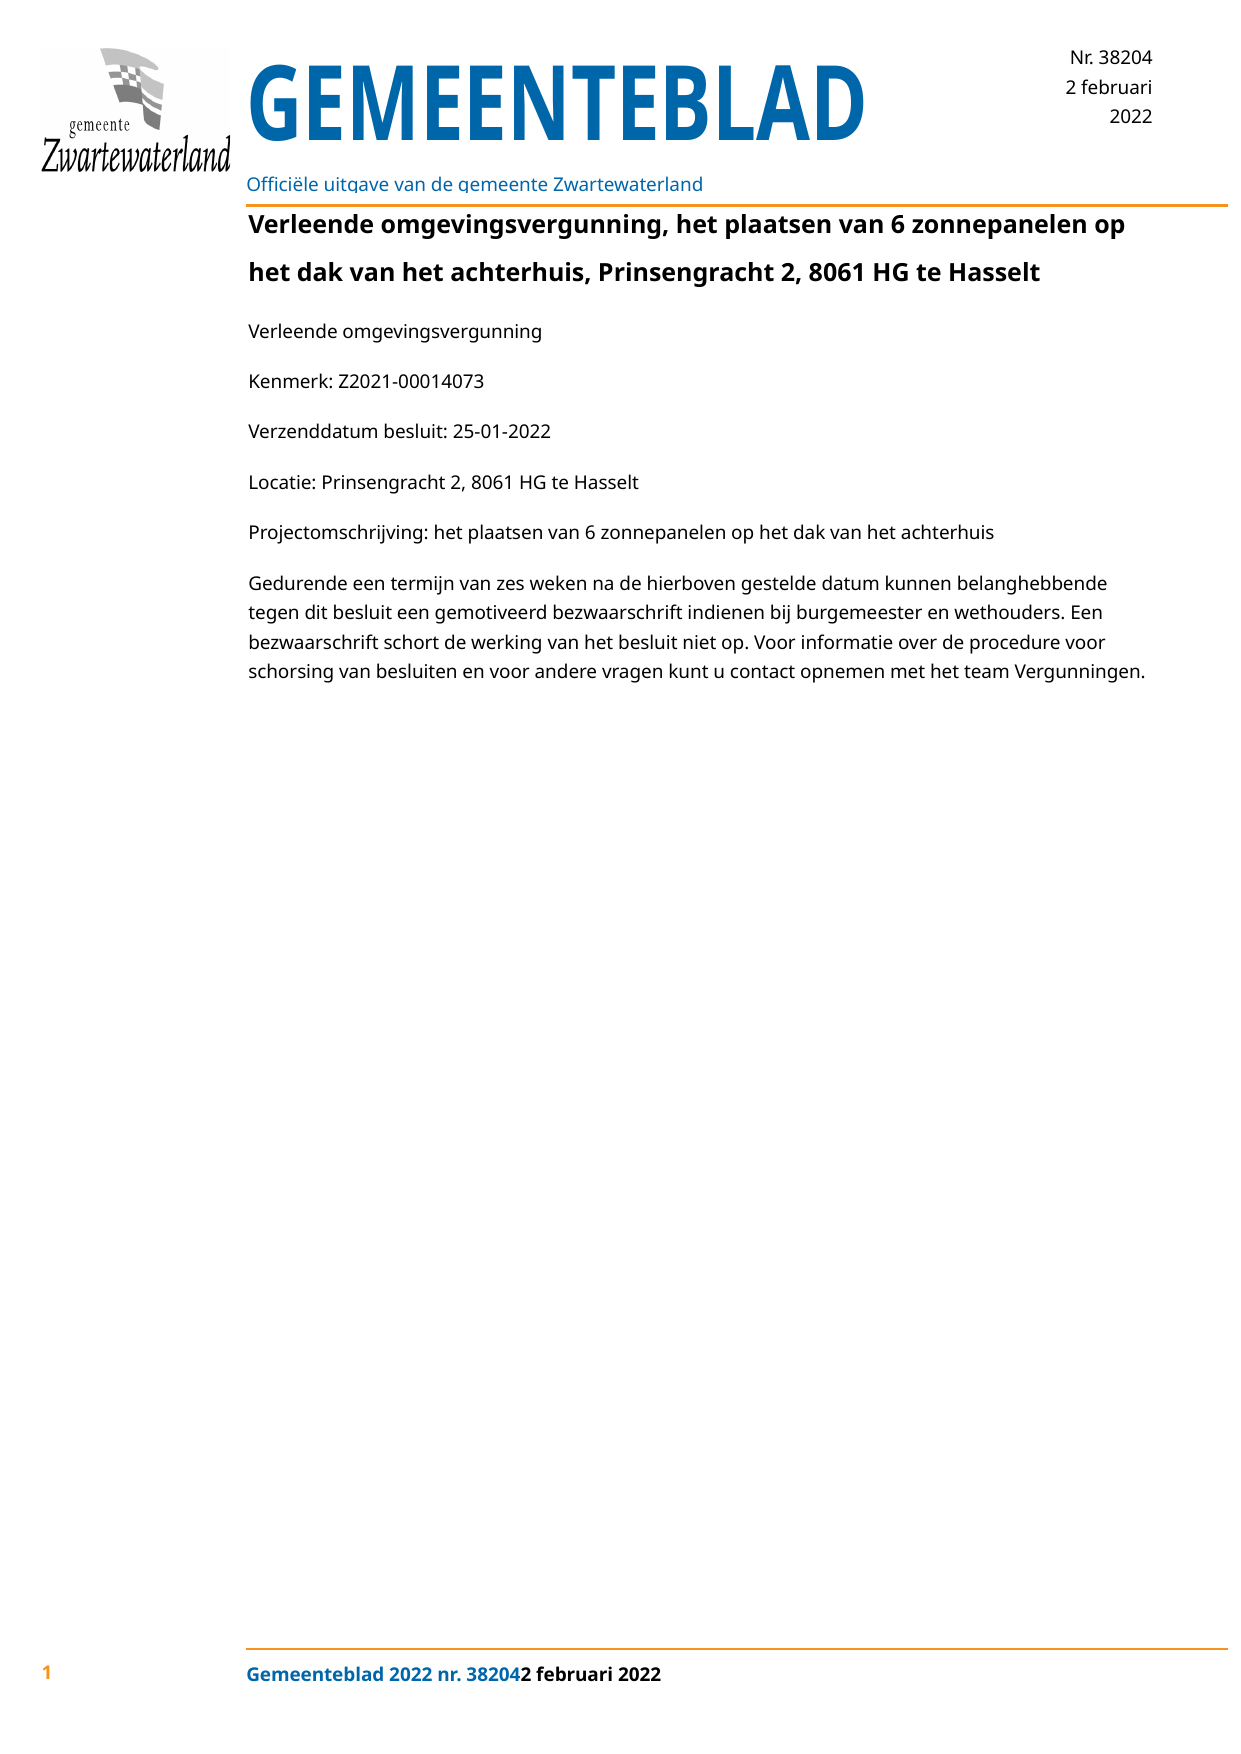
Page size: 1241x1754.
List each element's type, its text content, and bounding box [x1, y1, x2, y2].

text Verleende omgevingsvergunning, het plaatsen van 6 zonnepanelen op het dak van het achterhuis, Prinsengracht 2, 8061 HG te Hasselt [248, 207, 1152, 288]
picture [41, 47, 231, 172]
text Projectomschrijving: het plaatsen van 6 zonnepanelen op het dak van het achterhuis [248, 519, 1152, 545]
text Locatie: Prinsengracht 2, 8061 HG te Hasselt [248, 469, 1152, 495]
text Verzenddatum besluit: 25-01-2022 [248, 419, 1152, 444]
text Kenmerk: Z2021-00014073 [248, 368, 1152, 394]
text Gedurende een termijn van zes weken na de hierboven gestelde datum kunnen belanghebbende tegen dit besluit een gemotiveerd bezwaarschrift indienen bij burgemeester en wethouders. Een bezwaarschrift schort de werking van het besluit niet op. Voor informatie over de procedure voor schorsing van besluiten en voor andere vragen kunt u contact opnemen met het team Vergunningen. [248, 570, 1152, 684]
text Verleende omgevingsvergunning [248, 318, 1152, 344]
